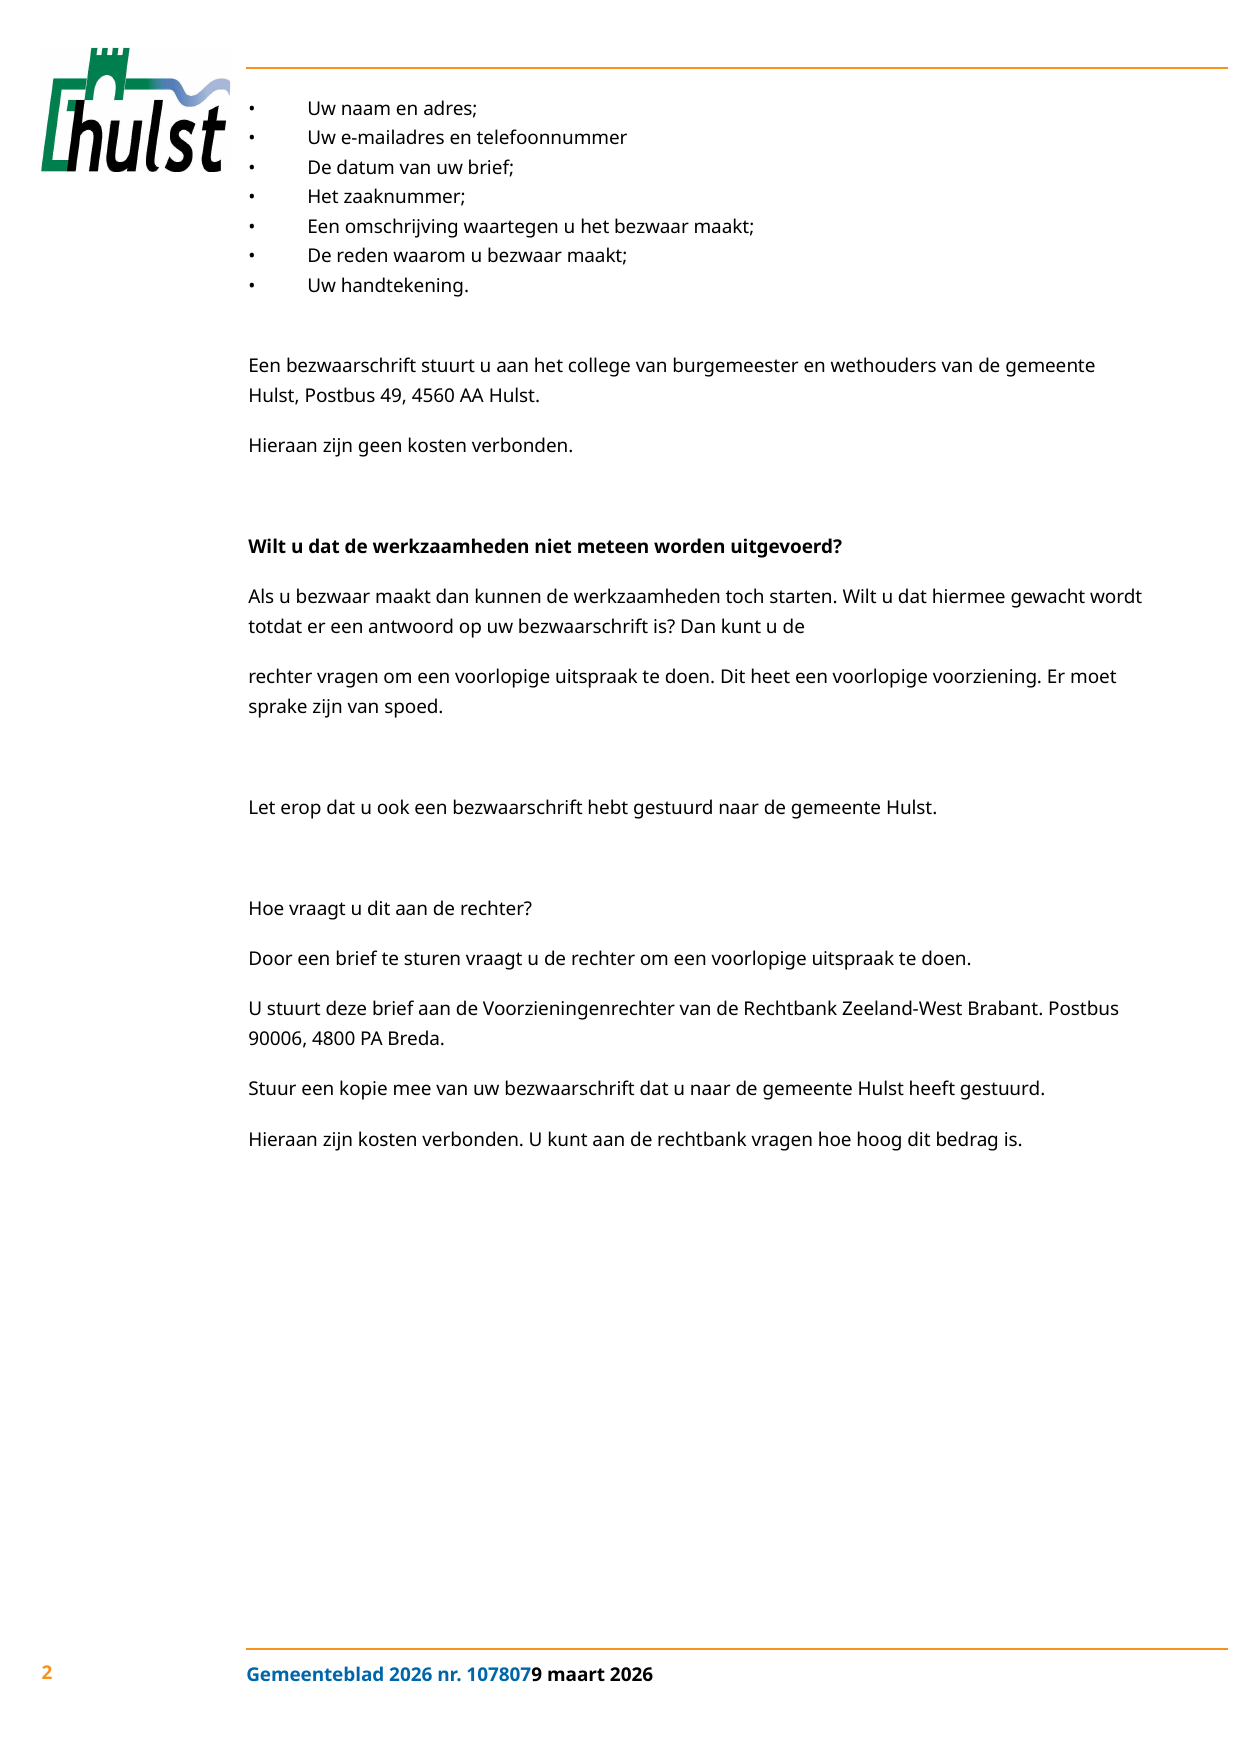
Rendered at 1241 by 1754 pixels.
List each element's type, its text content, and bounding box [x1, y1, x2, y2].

text Wilt u dat de werkzaamheden niet meteen worden uitgevoerd? [248, 533, 1152, 559]
list Uw handtekening. [248, 272, 1152, 298]
list De datum van uw brief; [248, 154, 1152, 180]
list De reden waarom u bezwaar maakt; [248, 243, 1152, 268]
list Een omschrijving waartegen u het bezwaar maakt; [248, 213, 1152, 239]
text Een bezwaarschrift stuurt u aan het college van burgemeester en wethouders van de gemeente Hulst, Postbus 49, 4560 AA Hulst. [248, 352, 1152, 408]
text rechter vragen om een voorlopige uitspraak te doen. Dit heet een voorlopige voorziening. Er moet sprake zijn van spoed. [248, 663, 1152, 719]
text Door een brief te sturen vraagt u de rechter om een voorlopige uitspraak te doen. [248, 945, 1152, 971]
picture [41, 47, 231, 172]
list Uw naam en adres; [248, 95, 1152, 121]
list Het zaaknummer; [248, 183, 1152, 209]
text Stuur een kopie mee van uw bezwaarschrift dat u naar de gemeente Hulst heeft gestuurd. [248, 1076, 1152, 1101]
text Hieraan zijn geen kosten verbonden. [248, 432, 1152, 458]
list Uw e-mailadres en telefoonnummer [248, 124, 1152, 150]
text Let erop dat u ook een bezwaarschrift hebt gestuurd naar de gemeente Hulst. [248, 794, 1152, 820]
text U stuurt deze brief aan de Voorzieningenrechter van de Rechtbank Zeeland-West Brabant. Postbus 90006, 4800 PA Breda. [248, 996, 1152, 1051]
text Als u bezwaar maakt dan kunnen de werkzaamheden toch starten. Wilt u dat hiermee gewacht wordt totdat er een antwoord op uw bezwaarschrift is? Dan kunt u de [248, 583, 1152, 639]
text Hieraan zijn kosten verbonden. U kunt aan de rechtbank vragen hoe hoog dit bedrag is. [248, 1126, 1152, 1152]
text Hoe vraagt u dit aan de rechter? [248, 895, 1152, 921]
